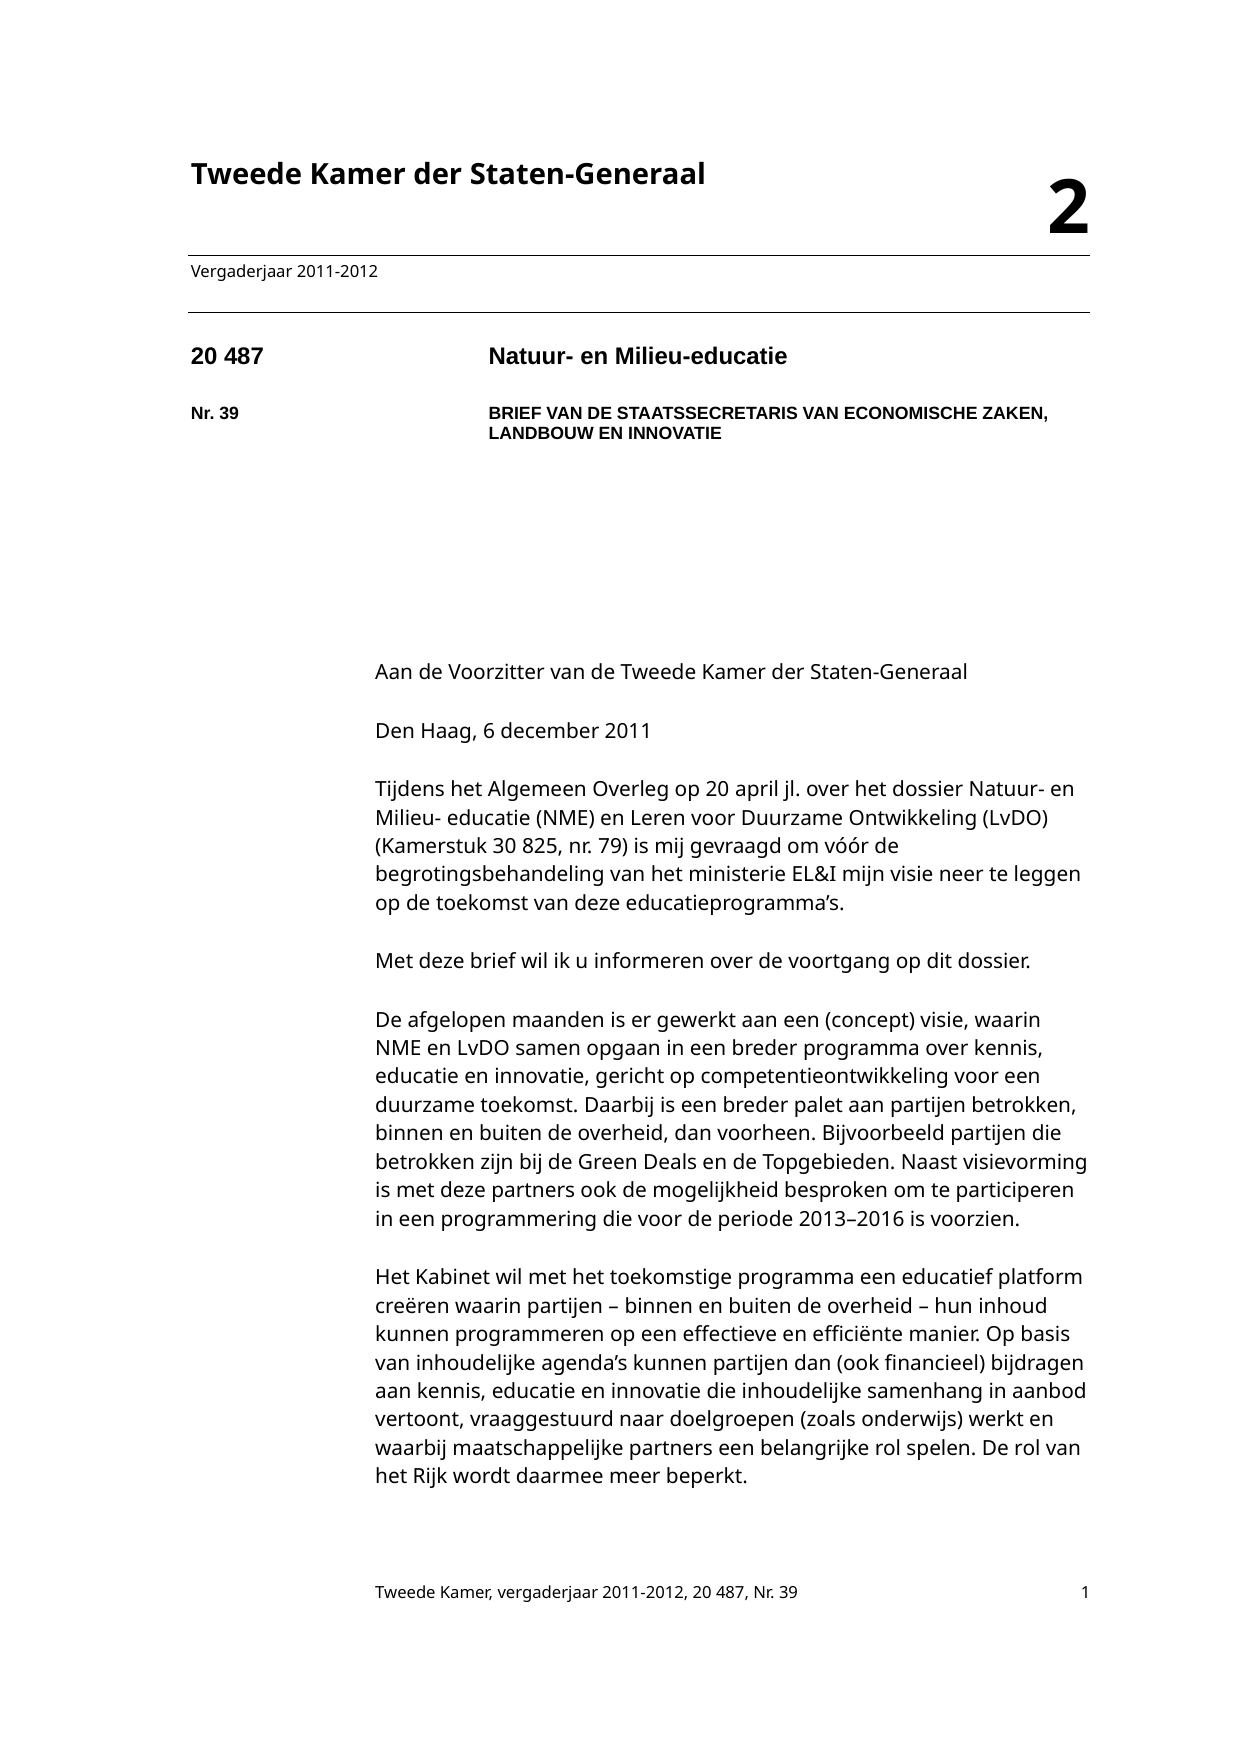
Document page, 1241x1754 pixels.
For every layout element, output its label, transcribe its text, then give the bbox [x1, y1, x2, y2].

text Tijdens het Algemeen Overleg op 20 april jl. over het dossier Natuur- en Milieu- educatie (NME) en Leren voor Duurzame Ontwikkeling (LvDO) (Kamerstuk 30 825, nr. 79) is mij gevraagd om vóór de begrotingsbehandeling van het ministerie EL&I mijn visie neer te leggen op de toekomst van deze educatieprogramma’s. [375, 774, 1090, 916]
text Den Haag, 6 december 2011 [375, 716, 1090, 744]
table_cell Vergaderjaar 2011-2012 [188, 256, 485, 312]
table_cell [188, 313, 485, 339]
text Met deze brief wil ik u informeren over de voortgang op dit dossier. [375, 946, 1090, 975]
text Aan de Voorzitter van de Tweede Kamer der Staten-Generaal [375, 657, 1090, 686]
text De afgelopen maanden is er gewerkt aan een (concept) visie, waarin NME en LvDO samen opgaan in een breder programma over kennis, educatie en innovatie, gericht op competentieontwikkeling voor een duurzame toekomst. Daarbij is een breder palet aan partijen betrokken, binnen en buiten de overheid, dan voorheen. Bijvoorbeeld partijen die betrokken zijn bij de Green Deals en de Topgebieden. Naast visievorming is met deze partners ook de mogelijkheid besproken om te participeren in een programmering die voor de periode 2013–2016 is voorzien. [375, 1005, 1090, 1232]
table_cell Natuur- en Milieu-educatie [485, 339, 1090, 399]
table_cell [485, 256, 1090, 312]
table_cell 20 487 [188, 339, 485, 399]
table_header 2 [910, 150, 1090, 255]
table_cell [485, 313, 1090, 339]
table_header Tweede Kamer der Staten-Generaal [188, 150, 909, 255]
table_cell BRIEF VAN DE STAATSSECRETARIS VAN ECONOMISCHE ZAKEN, LANDBOUW EN INNOVATIE [485, 399, 1090, 539]
table_cell Nr. 39 [188, 399, 485, 539]
text Het Kabinet wil met het toekomstige programma een educatief platform creëren waarin partijen – binnen en buiten de overheid – hun inhoud kunnen programmeren op een effectieve en efficiënte manier. Op basis van inhoudelijke agenda’s kunnen partijen dan (ook financieel) bijdragen aan kennis, educatie en innovatie die inhoudelijke samenhang in aanbod vertoont, vraaggestuurd naar doelgroepen (zoals onderwijs) werkt en waarbij maatschappelijke partners een belangrijke rol spelen. De rol van het Rijk wordt daarmee meer beperkt. [375, 1262, 1090, 1490]
